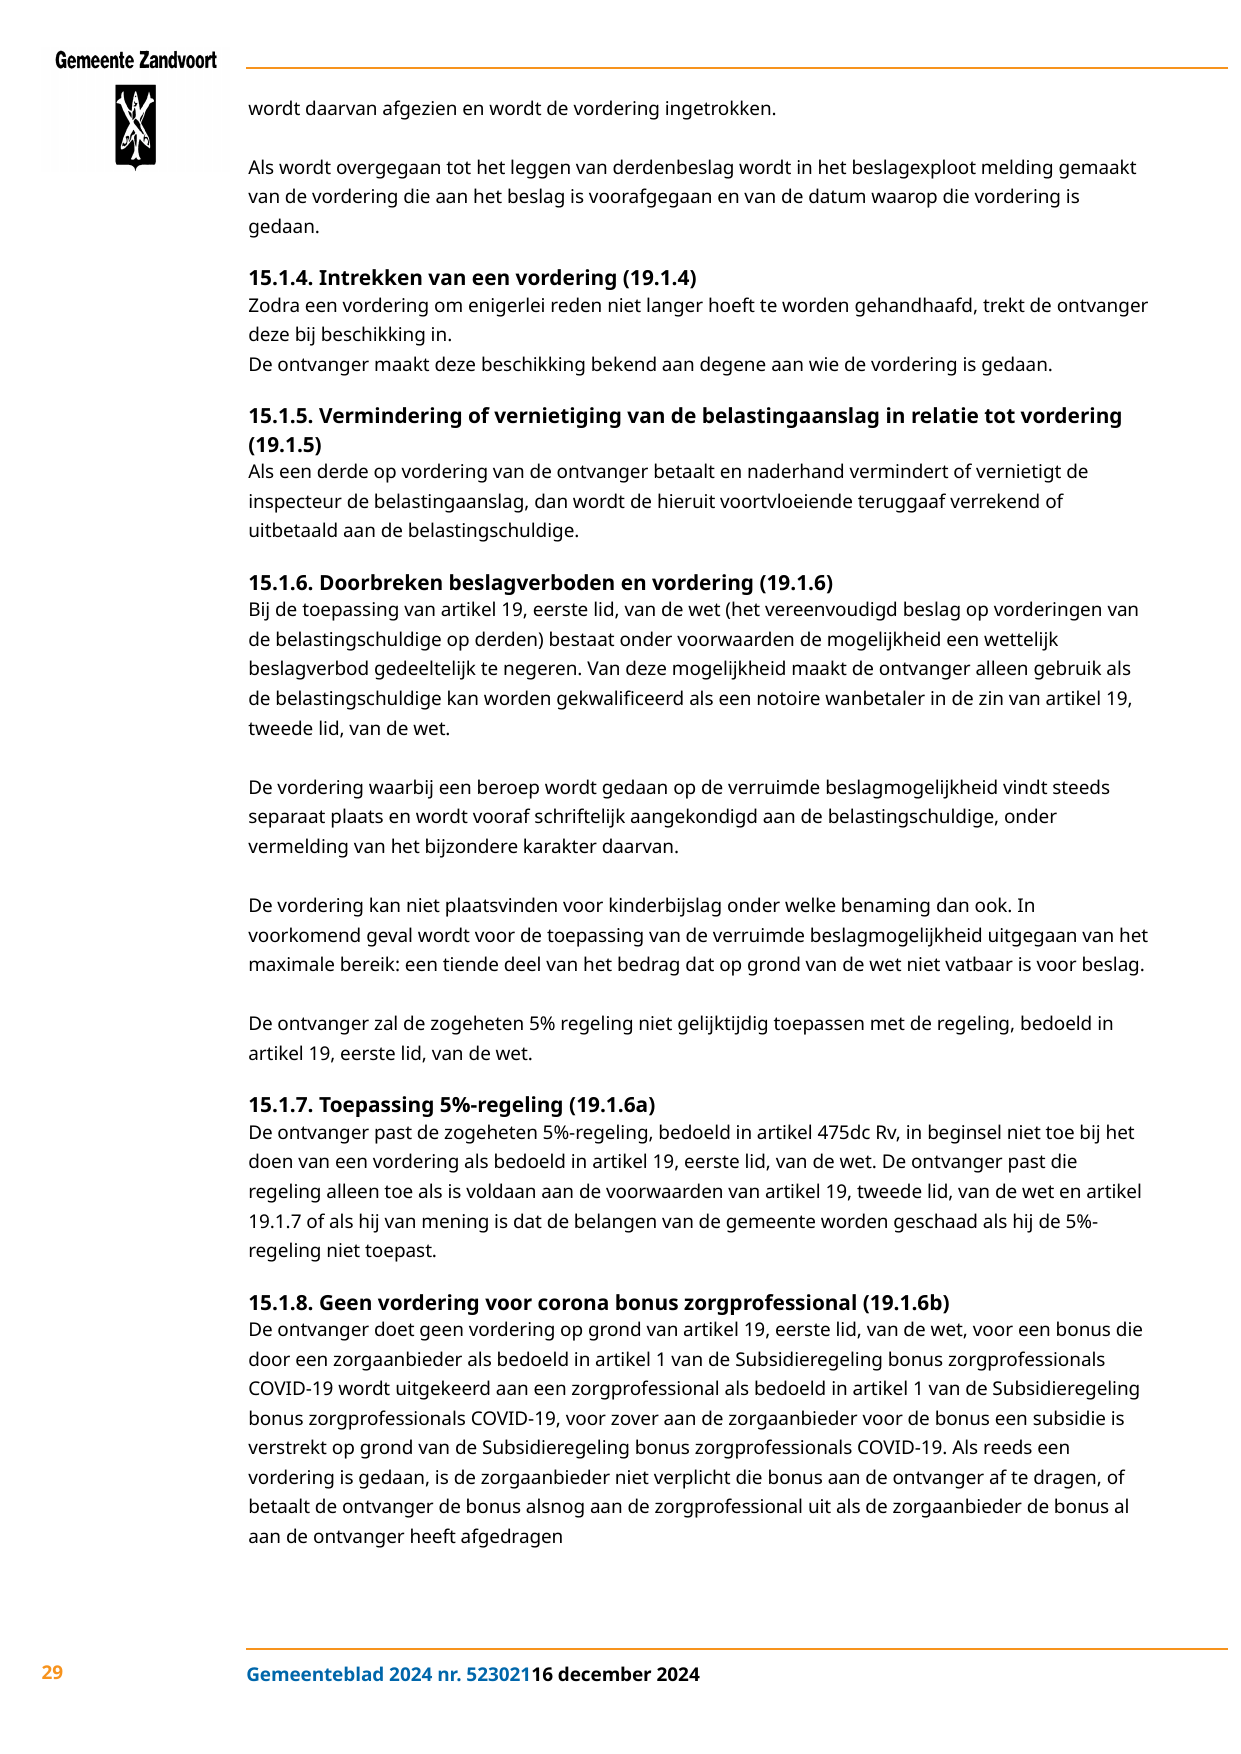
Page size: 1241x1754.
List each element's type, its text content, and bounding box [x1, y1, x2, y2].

text 15.1.6. Doorbreken beslagverboden en vordering (19.1.6) [248, 568, 1152, 596]
text De ontvanger zal de zogeheten 5% regeling niet gelijktijdig toepassen met de regeling, bedoeld in artikel 19, eerste lid, van de wet. [248, 1011, 1152, 1066]
text 15.1.4. Intrekken van een vordering (19.1.4) [248, 263, 1152, 292]
text Als wordt overgegaan tot het leggen van derdenbeslag wordt in het beslagexploot melding gemaakt van de vordering die aan het beslag is voorafgegaan en van de datum waarop die vordering is gedaan. [248, 154, 1152, 239]
text De vordering waarbij een beroep wordt gedaan op de verruimde beslagmogelijkheid vindt steeds separaat plaats en wordt vooraf schriftelijk aangekondigd aan de belastingschuldige, onder vermelding van het bijzondere karakter daarvan. [248, 774, 1152, 859]
text De ontvanger past de zogeheten 5%-regeling, bedoeld in artikel 475dc Rv, in beginsel niet toe bij het doen van een vordering als bedoeld in artikel 19, eerste lid, van de wet. De ontvanger past die regeling alleen toe als is voldaan aan de voorwaarden van artikel 19, tweede lid, van de wet en artikel 19.1.7 of als hij van mening is dat de belangen van de gemeente worden geschaad als hij de 5%-regeling niet toepast. [248, 1119, 1152, 1263]
text 15.1.8. Geen vordering voor corona bonus zorgprofessional (19.1.6b) [248, 1288, 1152, 1316]
text Als een derde op vordering van de ontvanger betaalt en naderhand vermindert of vernietigt de inspecteur de belastingaanslag, dan wordt de hieruit voortvloeiende teruggaaf verrekend of uitbetaald aan de belastingschuldige. [248, 458, 1152, 543]
text 15.1.7. Toepassing 5%-regeling (19.1.6a) [248, 1091, 1152, 1119]
text Bij de toepassing van artikel 19, eerste lid, van de wet (het vereenvoudigd beslag op vorderingen van de belastingschuldige op derden) bestaat onder voorwaarden de mogelijkheid een wettelijk beslagverbod gedeeltelijk te negeren. Van deze mogelijkheid maakt de ontvanger alleen gebruik als de belastingschuldige kan worden gekwalificeerd als een notoire wanbetaler in de zin van artikel 19, tweede lid, van de wet. [248, 596, 1152, 741]
text Zodra een vordering om enigerlei reden niet langer hoeft te worden gehandhaafd, trekt de ontvanger deze bij beschikking in. [248, 292, 1152, 347]
text De ontvanger doet geen vordering op grond van artikel 19, eerste lid, van de wet, voor een bonus die door een zorgaanbieder als bedoeld in artikel 1 van de Subsidieregeling bonus zorgprofessionals COVID-19 wordt uitgekeerd aan een zorgprofessional als bedoeld in artikel 1 van de Subsidieregeling bonus zorgprofessionals COVID-19, voor zover aan de zorgaanbieder voor de bonus een subsidie is verstrekt op grond van de Subsidieregeling bonus zorgprofessionals COVID-19. Als reeds een vordering is gedaan, is de zorgaanbieder niet verplicht die bonus aan de ontvanger af te dragen, of betaalt de ontvanger de bonus alsnog aan de zorgprofessional uit als de zorgaanbieder de bonus al aan de ontvanger heeft afgedragen [248, 1316, 1152, 1549]
text De ontvanger maakt deze beschikking bekend aan degene aan wie de vordering is gedaan. [248, 351, 1152, 377]
text De vordering kan niet plaatsvinden voor kinderbijslag onder welke benaming dan ook. In voorkomend geval wordt voor de toepassing van de verruimde beslagmogelijkheid uitgegaan van het maximale bereik: een tiende deel van het bedrag dat op grond van de wet niet vatbaar is voor beslag. [248, 892, 1152, 977]
picture [41, 47, 231, 172]
text 15.1.5. Vermindering of vernietiging van de belastingaanslag in relatie tot vordering (19.1.5) [248, 402, 1152, 458]
text wordt daarvan afgezien en wordt de vordering ingetrokken. [248, 95, 1152, 121]
